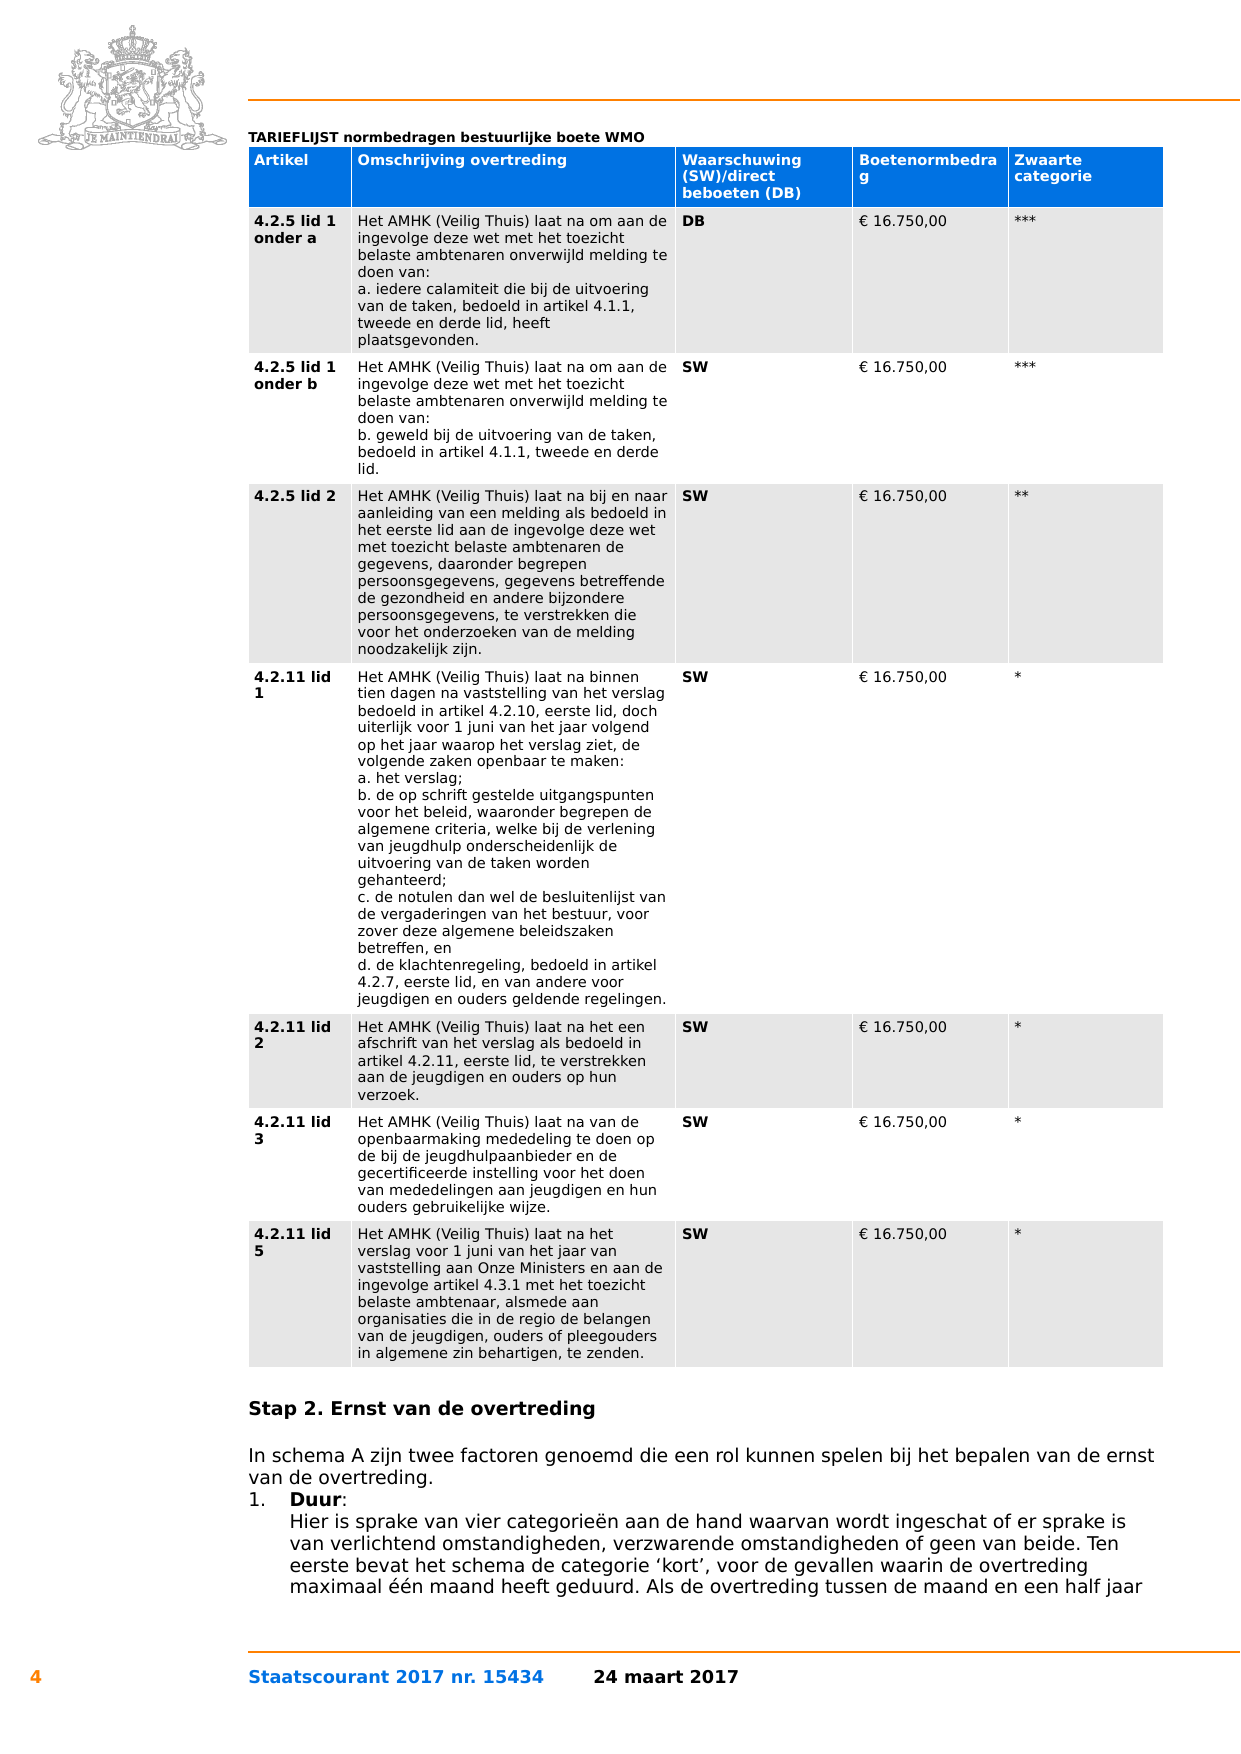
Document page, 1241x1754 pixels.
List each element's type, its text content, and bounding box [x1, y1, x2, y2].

table_cell Boetenormbedrag [853, 147, 1008, 207]
table_cell Het AMHK (Veilig Thuis) laat na het verslag voor 1 juni van het jaar van vaststelling aan Onze Ministers en aan de ingevolge artikel 4.3.1 met het toezicht belaste ambtenaar, alsmede aan organisaties die in de regio de belangen van de jeugdigen, ouders of pleegouders in algemene zin behartigen, te zenden. [352, 1221, 675, 1367]
table_cell € 16.750,00 [853, 1014, 1008, 1108]
table_cell SW [676, 484, 852, 663]
table_cell 4.2.11 lid 2 [249, 1014, 351, 1108]
table_cell SW [676, 1109, 852, 1220]
subtitle Stap 2. Ernst van de overtreding [248, 1398, 1163, 1419]
table_header TARIEFLIJST normbedragen bestuurlijke boete WMO [248, 130, 1163, 146]
table_cell Het AMHK (Veilig Thuis) laat na van de openbaarmaking mededeling te doen op de bij de jeugdhulpaanbieder en de gecertificeerde instelling voor het doen van mededelingen aan jeugdigen en hun ouders gebruikelijke wijze. [352, 1109, 675, 1220]
text Hier is sprake van vier categorieën aan de hand waarvan wordt ingeschat of er sprake is van verlichtend omstandigheden, verzwarende omstandigheden of geen van beide. Ten eerste bevat het schema de categorie ‘kort’, voor de gevallen waarin de overtreding maximaal één maand heeft geduurd. Als de overtreding tussen de maand en een half jaar [289, 1511, 1163, 1598]
table_cell SW [676, 664, 852, 1013]
table_cell 4.2.5 lid 1 onder a [249, 208, 351, 353]
table_cell 4.2.11 lid 3 [249, 1109, 351, 1220]
table_cell DB [676, 208, 852, 353]
table_cell ** [1009, 484, 1163, 663]
table_cell * [1009, 1014, 1163, 1108]
table_cell Het AMHK (Veilig Thuis) laat na bij en naar aanleiding van een melding als bedoeld in het eerste lid aan de ingevolge deze wet met toezicht belaste ambtenaren de gegevens, daaronder begrepen persoonsgegevens, gegevens betreffende de gezondheid en andere bijzondere persoonsgegevens, te verstrekken die voor het onderzoeken van de melding noodzakelijk zijn. [352, 484, 675, 663]
table_cell 4.2.5 lid 2 [249, 484, 351, 663]
picture [38, 25, 227, 150]
table_cell *** [1009, 354, 1163, 482]
table_cell € 16.750,00 [853, 1221, 1008, 1367]
table_cell SW [676, 1221, 852, 1367]
table_cell € 16.750,00 [853, 208, 1008, 353]
text 1. Duur: [248, 1488, 1163, 1511]
table_cell 4.2.11 lid 5 [249, 1221, 351, 1367]
table_cell Zwaarte categorie [1009, 147, 1163, 207]
table_cell Het AMHK (Veilig Thuis) laat na om aan de ingevolge deze wet met het toezicht belaste ambtenaren onverwijld melding te doen van: b. geweld bij de uitvoering van de taken, bedoeld in artikel 4.1.1, tweede en derde lid. [352, 354, 675, 482]
table_cell * [1009, 1221, 1163, 1367]
table_cell 4.2.11 lid 1 [249, 664, 351, 1013]
text In schema A zijn twee factoren genoemd die een rol kunnen spelen bij het bepalen van de ernst van de overtreding. [248, 1444, 1163, 1488]
table_cell SW [676, 1014, 852, 1108]
table_cell € 16.750,00 [853, 1109, 1008, 1220]
table_cell Omschrijving overtreding [352, 147, 675, 207]
table_cell SW [676, 354, 852, 482]
table_cell * [1009, 664, 1163, 1013]
table_cell 4.2.5 lid 1 onder b [249, 354, 351, 482]
table_cell € 16.750,00 [853, 484, 1008, 663]
table_cell *** [1009, 208, 1163, 353]
table_cell Het AMHK (Veilig Thuis) laat na om aan de ingevolge deze wet met het toezicht belaste ambtenaren onverwijld melding te doen van: a. iedere calamiteit die bij de uitvoering van de taken, bedoeld in artikel 4.1.1, tweede en derde lid, heeft plaatsgevonden. [352, 208, 675, 353]
table_cell Waarschuwing (SW)/direct beboeten (DB) [676, 147, 852, 207]
table_cell Artikel [249, 147, 351, 207]
table_cell Het AMHK (Veilig Thuis) laat na binnen tien dagen na vaststelling van het verslag bedoeld in artikel 4.2.10, eerste lid, doch uiterlijk voor 1 juni van het jaar volgend op het jaar waarop het verslag ziet, de volgende zaken openbaar te maken: a. het verslag; b. de op schrift gestelde uitgangspunten voor het beleid, waaronder begrepen de algemene criteria, welke bij de verlening van jeugdhulp onderscheidenlijk de uitvoering van de taken worden gehanteerd; c. de notulen dan wel de besluitenlijst van de vergaderingen van het bestuur, voor zover deze algemene beleidszaken betreffen, en d. de klachtenregeling, bedoeld in artikel 4.2.7, eerste lid, en van andere voor jeugdigen en ouders geldende regelingen. [352, 664, 675, 1013]
table_cell Het AMHK (Veilig Thuis) laat na het een afschrift van het verslag als bedoeld in artikel 4.2.11, eerste lid, te verstrekken aan de jeugdigen en ouders op hun verzoek. [352, 1014, 675, 1108]
table_cell * [1009, 1109, 1163, 1220]
table_cell € 16.750,00 [853, 354, 1008, 482]
table_cell € 16.750,00 [853, 664, 1008, 1013]
